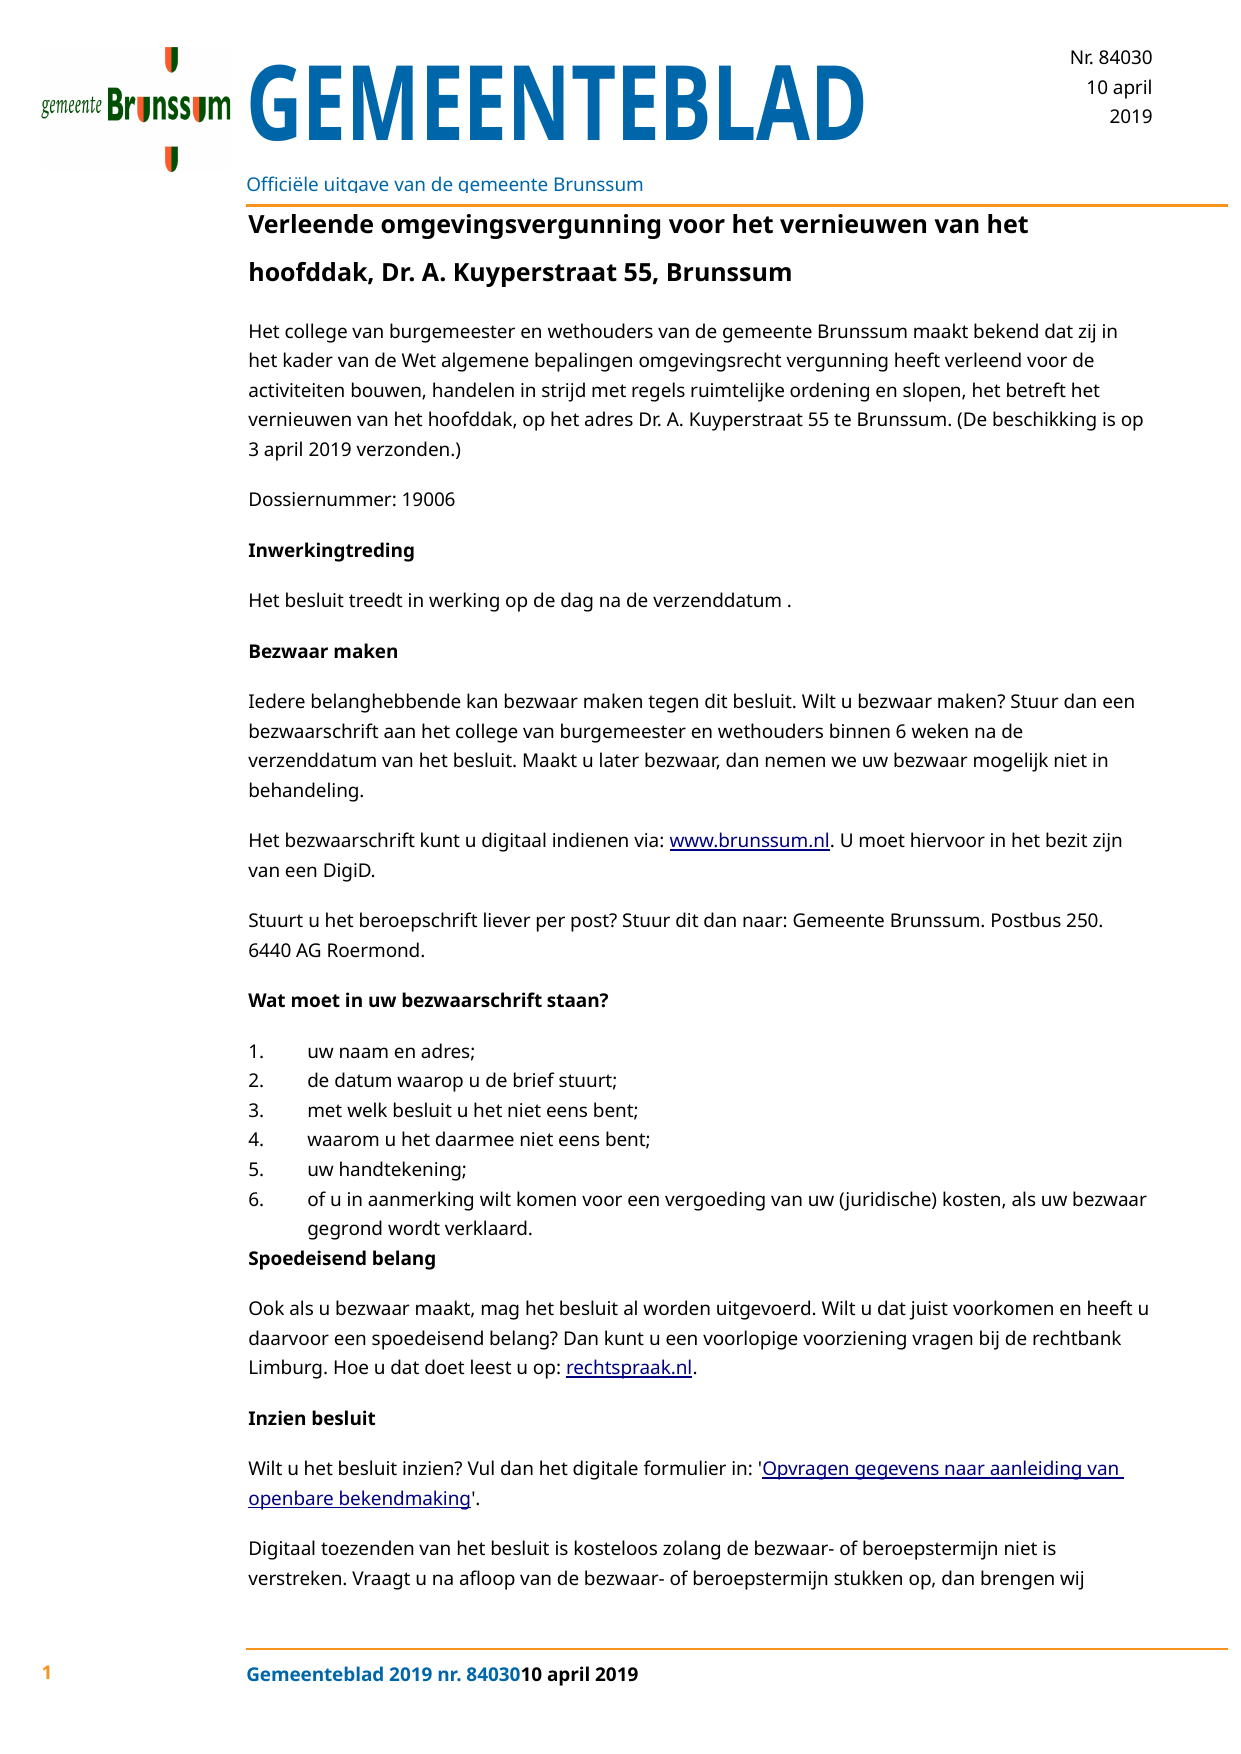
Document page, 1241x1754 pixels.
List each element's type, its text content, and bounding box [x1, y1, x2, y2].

text Inzien besluit [248, 1405, 1152, 1431]
picture [41, 47, 231, 172]
list waarom u het daarmee niet eens bent; [248, 1127, 1152, 1152]
text Het college van burgemeester en wethouders van de gemeente Brunssum maakt bekend dat zij in het kader van de Wet algemene bepalingen omgevingsrecht vergunning heeft verleend voor de activiteiten bouwen, handelen in strijd met regels ruimtelijke ordening en slopen, het betreft het vernieuwen van het hoofddak, op het adres Dr. A. Kuyperstraat 55 te Brunssum. (De beschikking is op 3 april 2019 verzonden.) [248, 318, 1152, 462]
list uw handtekening; [248, 1156, 1152, 1182]
text Stuurt u het beroepschrift liever per post? Stuur dit dan naar: Gemeente Brunssum. Postbus 250. 6440 AG Roermond. [248, 907, 1152, 963]
list of u in aanmerking wilt komen voor een vergoeding van uw (juridische) kosten, als uw bezwaar gegrond wordt verklaard. [248, 1186, 1152, 1241]
text Het bezwaarschrift kunt u digitaal indienen via: www.brunssum.nl. U moet hiervoor in het bezit zijn van een DigiD. [248, 827, 1152, 883]
text Digitaal toezenden van het besluit is kosteloos zolang de bezwaar- of beroepstermijn niet is verstreken. Vraagt u na afloop van de bezwaar- of beroepstermijn stukken op, dan brengen wij [248, 1535, 1152, 1591]
text Het besluit treedt in werking op de dag na de verzenddatum . [248, 587, 1152, 613]
list de datum waarop u de brief stuurt; [248, 1067, 1152, 1093]
text Wilt u het besluit inzien? Vul dan het digitale formulier in: 'Opvragen gegevens naar aanleiding van openbare bekendmaking'. [248, 1455, 1152, 1511]
text Ook als u bezwaar maakt, mag het besluit al worden uitgevoerd. Wilt u dat juist voorkomen en heeft u daarvoor een spoedeisend belang? Dan kunt u een voorlopige voorziening vragen bij de rechtbank Limburg. Hoe u dat doet leest u op: rechtspraak.nl. [248, 1295, 1152, 1380]
text Verleende omgevingsvergunning voor het vernieuwen van het hoofddak, Dr. A. Kuyperstraat 55, Brunssum [248, 207, 1152, 288]
text Iedere belanghebbende kan bezwaar maken tegen dit besluit. Wilt u bezwaar maken? Stuur dan een bezwaarschrift aan het college van burgemeester en wethouders binnen 6 weken na de verzenddatum van het besluit. Maakt u later bezwaar, dan nemen we uw bezwaar mogelijk niet in behandeling. [248, 688, 1152, 803]
list met welk besluit u het niet eens bent; [248, 1097, 1152, 1123]
text Inwerkingtreding [248, 537, 1152, 563]
list uw naam en adres; [248, 1038, 1152, 1064]
text Dossiernummer: 19006 [248, 487, 1152, 512]
text Bezwaar maken [248, 638, 1152, 664]
text Wat moet in uw bezwaarschrift staan? [248, 987, 1152, 1013]
text Spoedeisend belang [248, 1245, 1152, 1271]
